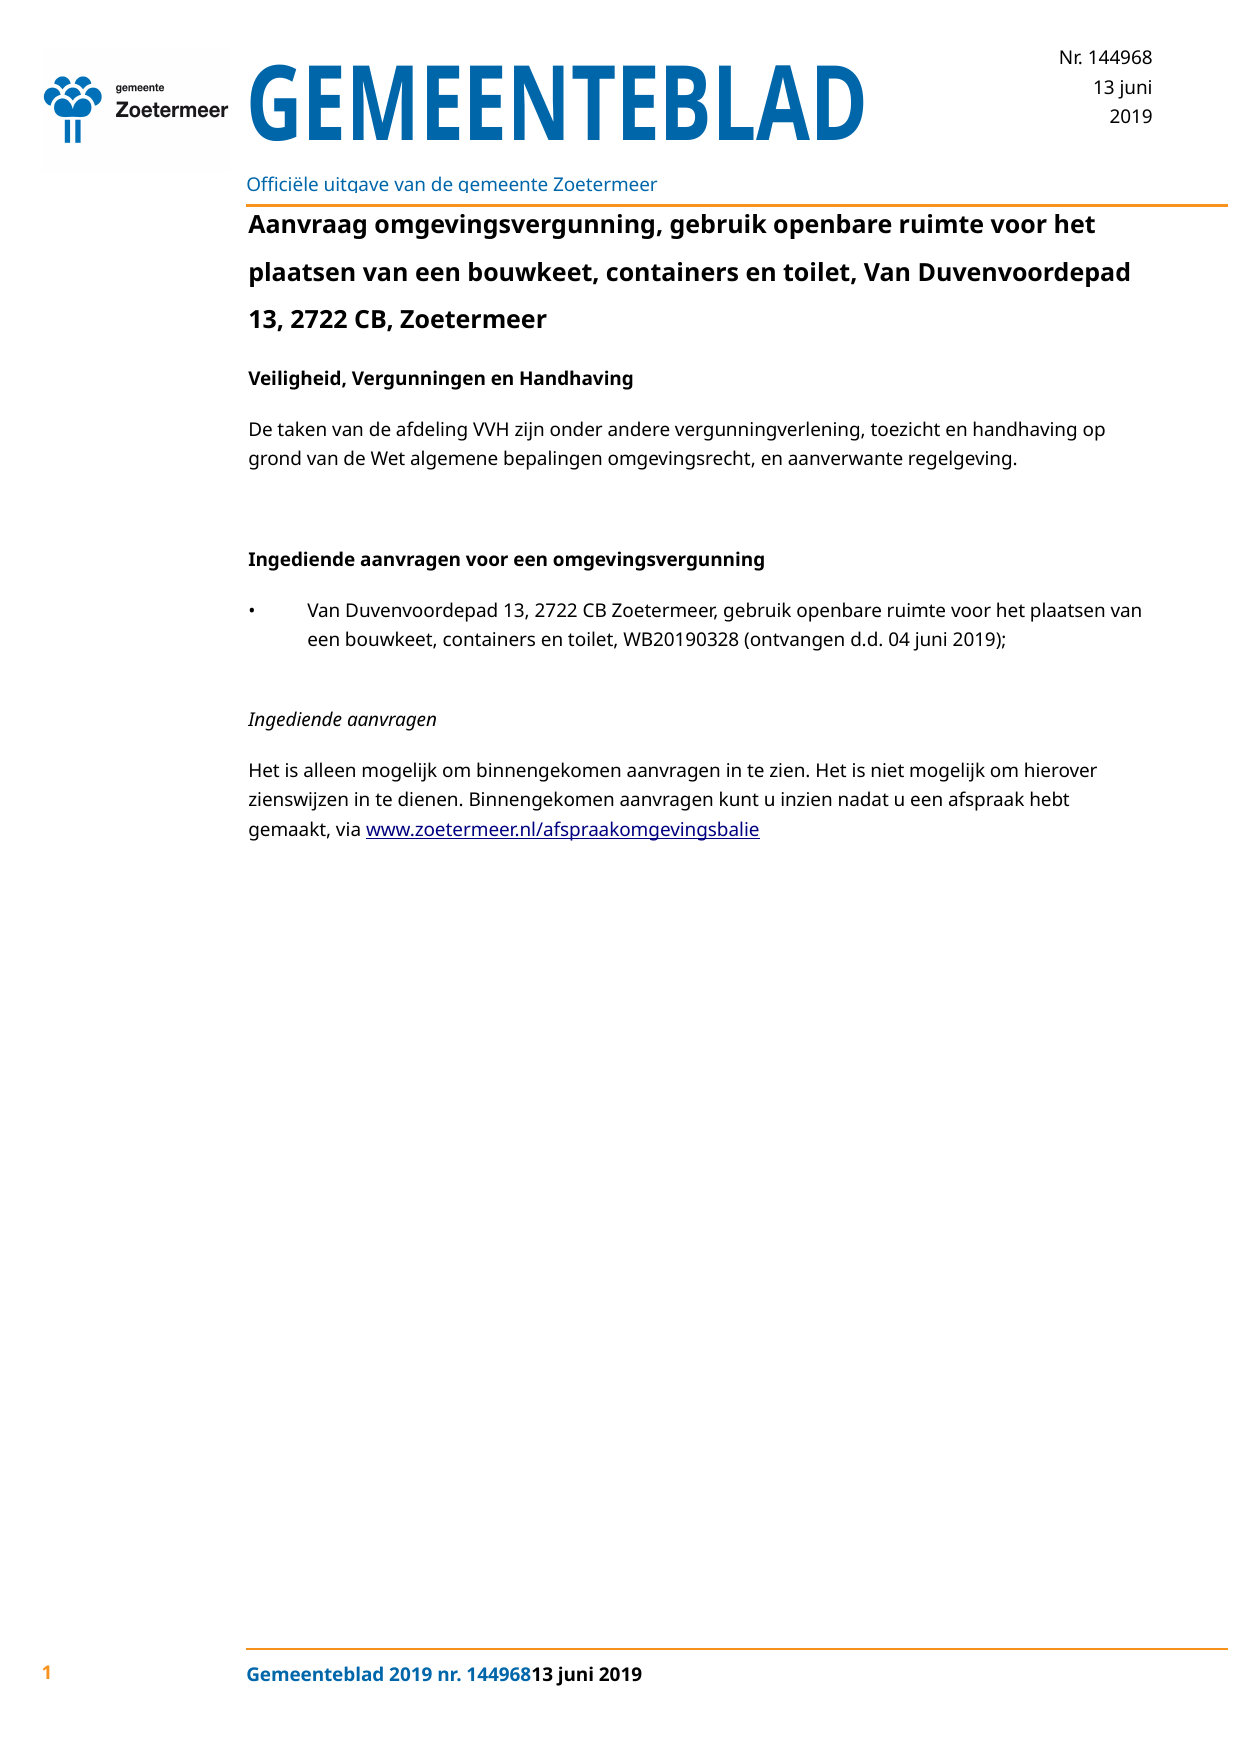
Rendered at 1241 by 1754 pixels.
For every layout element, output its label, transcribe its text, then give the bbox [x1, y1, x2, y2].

picture [41, 47, 231, 172]
text Ingediende aanvragen [248, 706, 1152, 732]
list Van Duvenvoordepad 13, 2722 CB Zoetermeer, gebruik openbare ruimte voor het plaatsen van een bouwkeet, containers en toilet, WB20190328 (ontvangen d.d. 04 juni 2019); [248, 597, 1152, 652]
text Veiligheid, Vergunningen en Handhaving [248, 366, 1152, 391]
text De taken van de afdeling VVH zijn onder andere vergunningverlening, toezicht en handhaving op grond van de Wet algemene bepalingen omgevingsrecht, en aanverwante regelgeving. [248, 416, 1152, 471]
text Ingediende aanvragen voor een omgevingsvergunning [248, 546, 1152, 572]
text Het is alleen mogelijk om binnengekomen aanvragen in te zien. Het is niet mogelijk om hierover zienswijzen in te dienen. Binnengekomen aanvragen kunt u inzien nadat u een afspraak hebt gemaakt, via www.zoetermeer.nl/afspraakomgevingsbalie [248, 757, 1152, 842]
text Aanvraag omgevingsvergunning, gebruik openbare ruimte voor het plaatsen van een bouwkeet, containers en toilet, Van Duvenvoordepad 13, 2722 CB, Zoetermeer [248, 207, 1152, 336]
